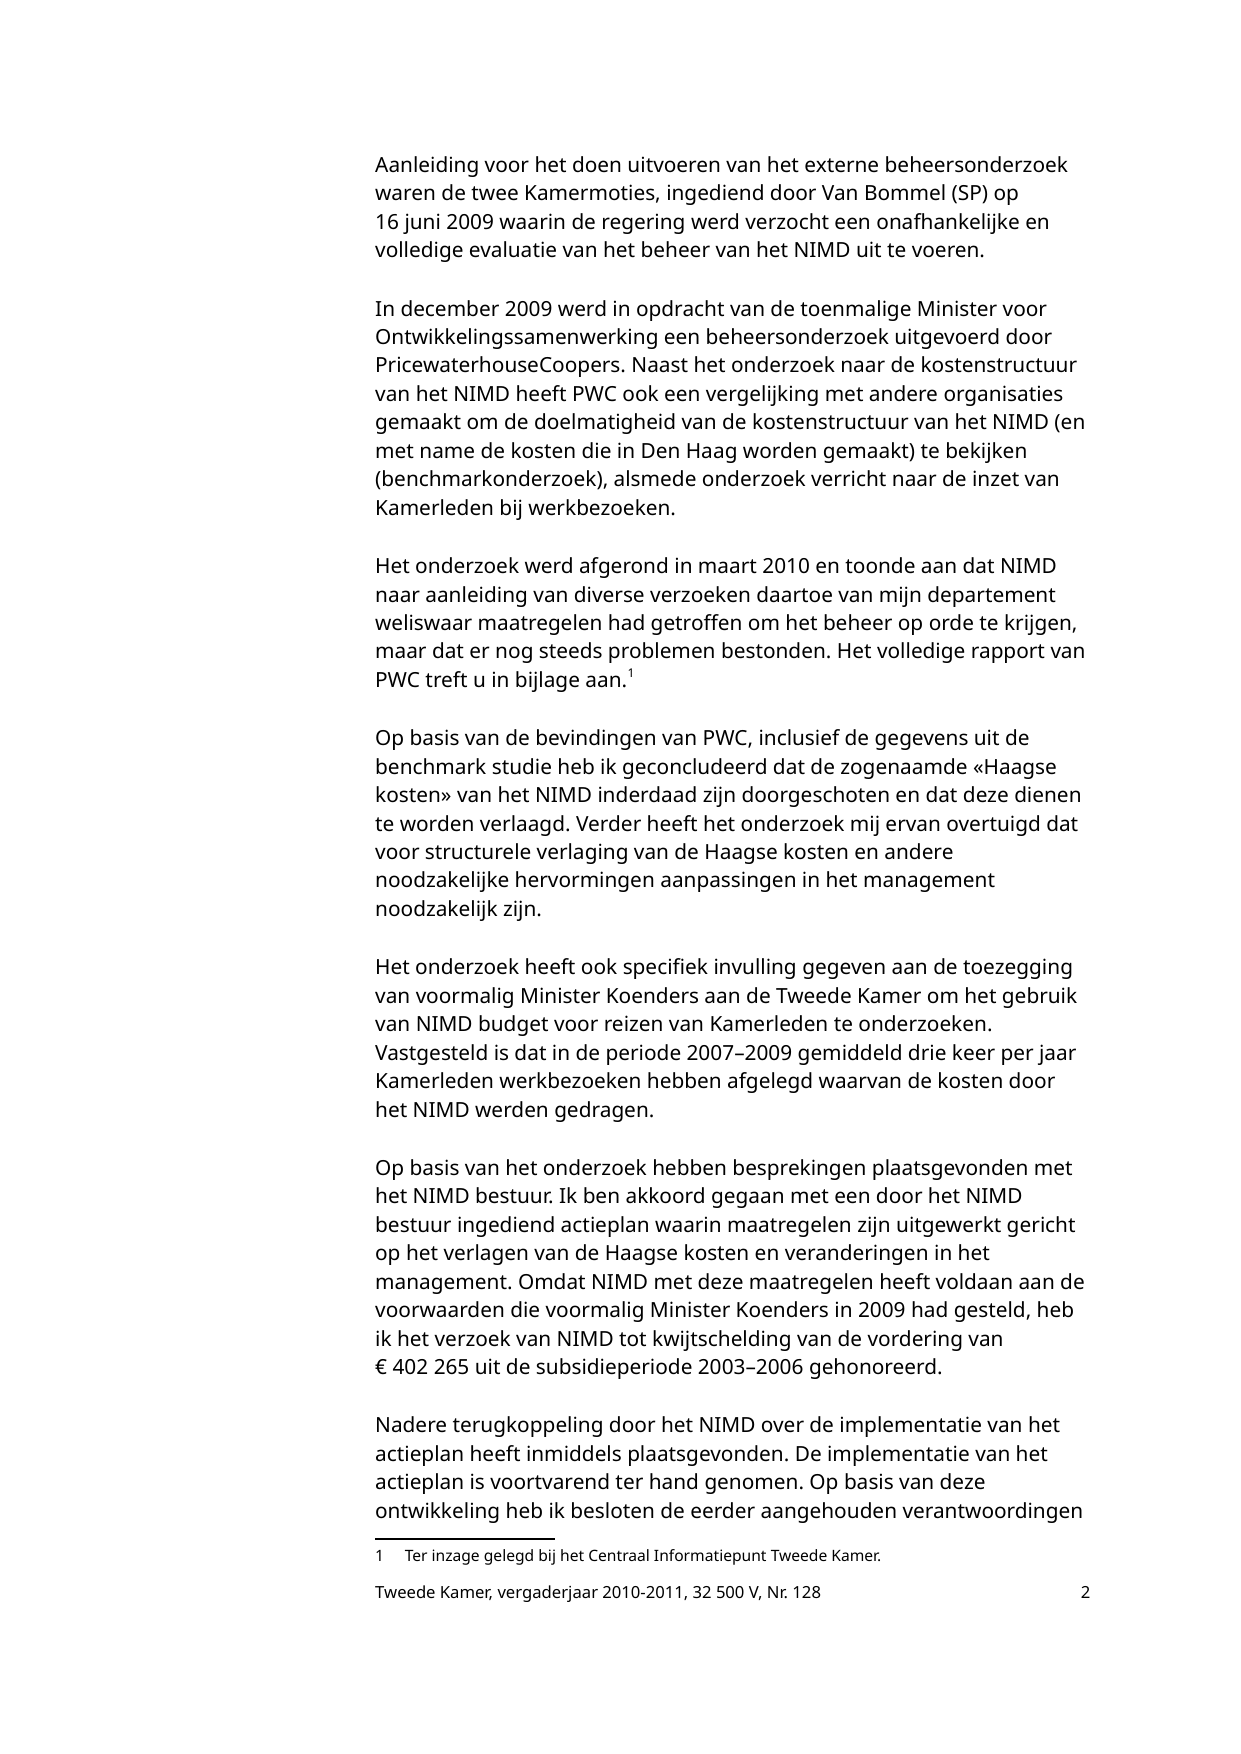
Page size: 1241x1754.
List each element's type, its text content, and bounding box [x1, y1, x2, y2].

text Het onderzoek heeft ook specifiek invulling gegeven aan de toezegging van voormalig Minister Koenders aan de Tweede Kamer om het gebruik van NIMD budget voor reizen van Kamerleden te onderzoeken. Vastgesteld is dat in de periode 2007–2009 gemiddeld drie keer per jaar Kamerleden werkbezoeken hebben afgelegd waarvan de kosten door het NIMD werden gedragen. [375, 952, 1090, 1123]
text Op basis van de bevindingen van PWC, inclusief de gegevens uit de benchmark studie heb ik geconcludeerd dat de zogenaamde «Haagse kosten» van het NIMD inderdaad zijn doorgeschoten en dat deze dienen te worden verlaagd. Verder heeft het onderzoek mij ervan overtuigd dat voor structurele verlaging van de Haagse kosten en andere noodzakelijke hervormingen aanpassingen in het management noodzakelijk zijn. [375, 723, 1090, 922]
text Aanleiding voor het doen uitvoeren van het externe beheersonderzoek waren de twee Kamermoties, ingediend door Van Bommel (SP) op 16 juni 2009 waarin de regering werd verzocht een onafhankelijke en volledige evaluatie van het beheer van het NIMD uit te voeren. [375, 150, 1090, 264]
text Het onderzoek werd afgerond in maart 2010 en toonde aan dat NIMD naar aanleiding van diverse verzoeken daartoe van mijn departement weliswaar maatregelen had getroffen om het beheer op orde te krijgen, maar dat er nog steeds problemen bestonden. Het volledige rapport van PWC treft u in bijlage aan. [375, 551, 1090, 693]
text Nadere terugkoppeling door het NIMD over de implementatie van het actieplan heeft inmiddels plaatsgevonden. De implementatie van het actieplan is voortvarend ter hand genomen. Op basis van deze ontwikkeling heb ik besloten de eerder aangehouden verantwoordingen [375, 1411, 1090, 1524]
text Op basis van het onderzoek hebben besprekingen plaatsgevonden met het NIMD bestuur. Ik ben akkoord gegaan met een door het NIMD bestuur ingediend actieplan waarin maatregelen zijn uitgewerkt gericht op het verlagen van de Haagse kosten en veranderingen in het management. Omdat NIMD met deze maatregelen heeft voldaan aan de voorwaarden die voormalig Minister Koenders in 2009 had gesteld, heb ik het verzoek van NIMD tot kwijtschelding van de vordering van € 402 265 uit de subsidieperiode 2003–2006 gehonoreerd. [375, 1153, 1090, 1381]
text Ter inzage gelegd bij het Centraal Informatiepunt Tweede Kamer. [375, 1538, 1090, 1566]
text In december 2009 werd in opdracht van de toenmalige Minister voor Ontwikkelingssamenwerking een beheersonderzoek uitgevoerd door PricewaterhouseCoopers. Naast het onderzoek naar de kostenstructuur van het NIMD heeft PWC ook een vergelijking met andere organisaties gemaakt om de doelmatigheid van de kostenstructuur van het NIMD (en met name de kosten die in Den Haag worden gemaakt) te bekijken (benchmarkonderzoek), alsmede onderzoek verricht naar de inzet van Kamerleden bij werkbezoeken. [375, 294, 1090, 521]
